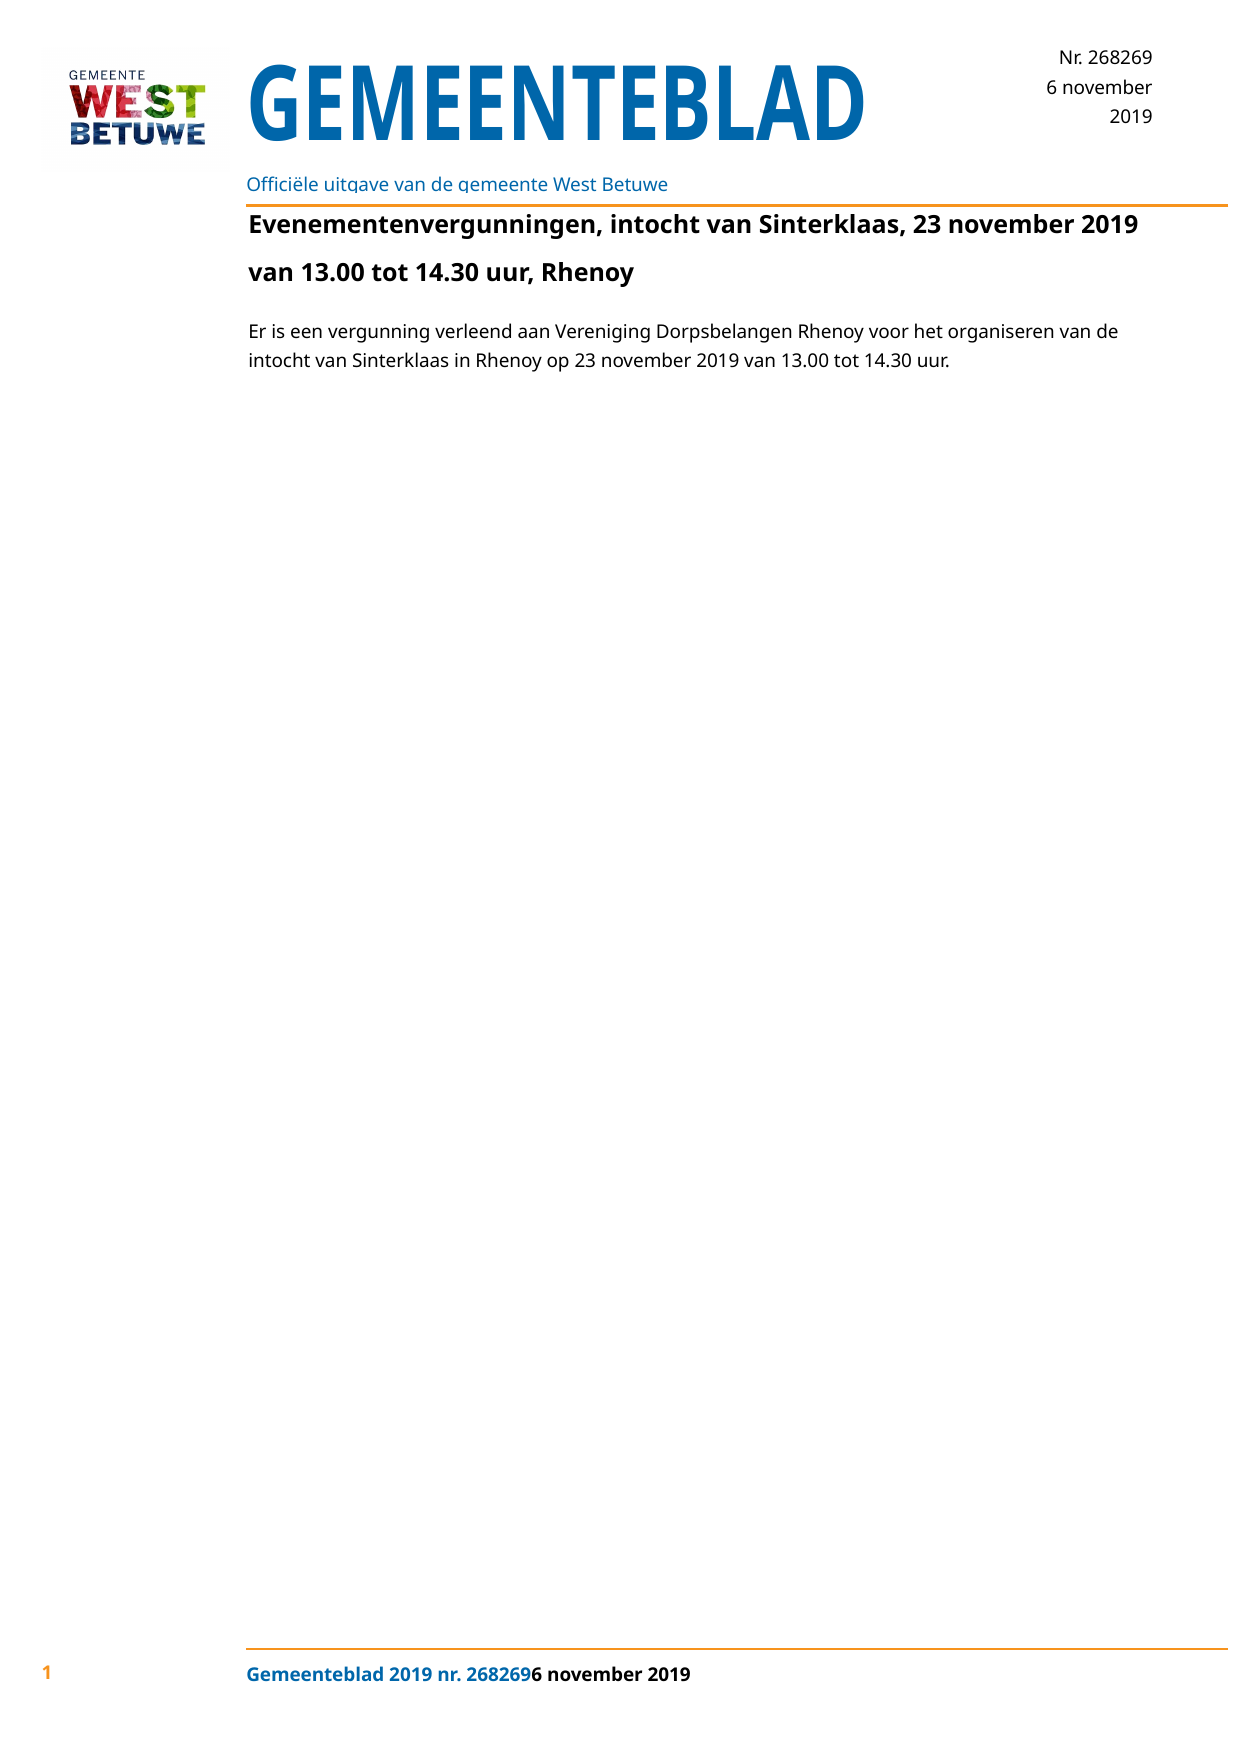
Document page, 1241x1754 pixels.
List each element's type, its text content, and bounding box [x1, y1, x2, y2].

text Er is een vergunning verleend aan Vereniging Dorpsbelangen Rhenoy voor het organiseren van de intocht van Sinterklaas in Rhenoy op 23 november 2019 van 13.00 tot 14.30 uur. [248, 318, 1152, 373]
picture [41, 47, 231, 172]
text Evenementenvergunningen, intocht van Sinterklaas, 23 november 2019 van 13.00 tot 14.30 uur, Rhenoy [248, 207, 1152, 288]
